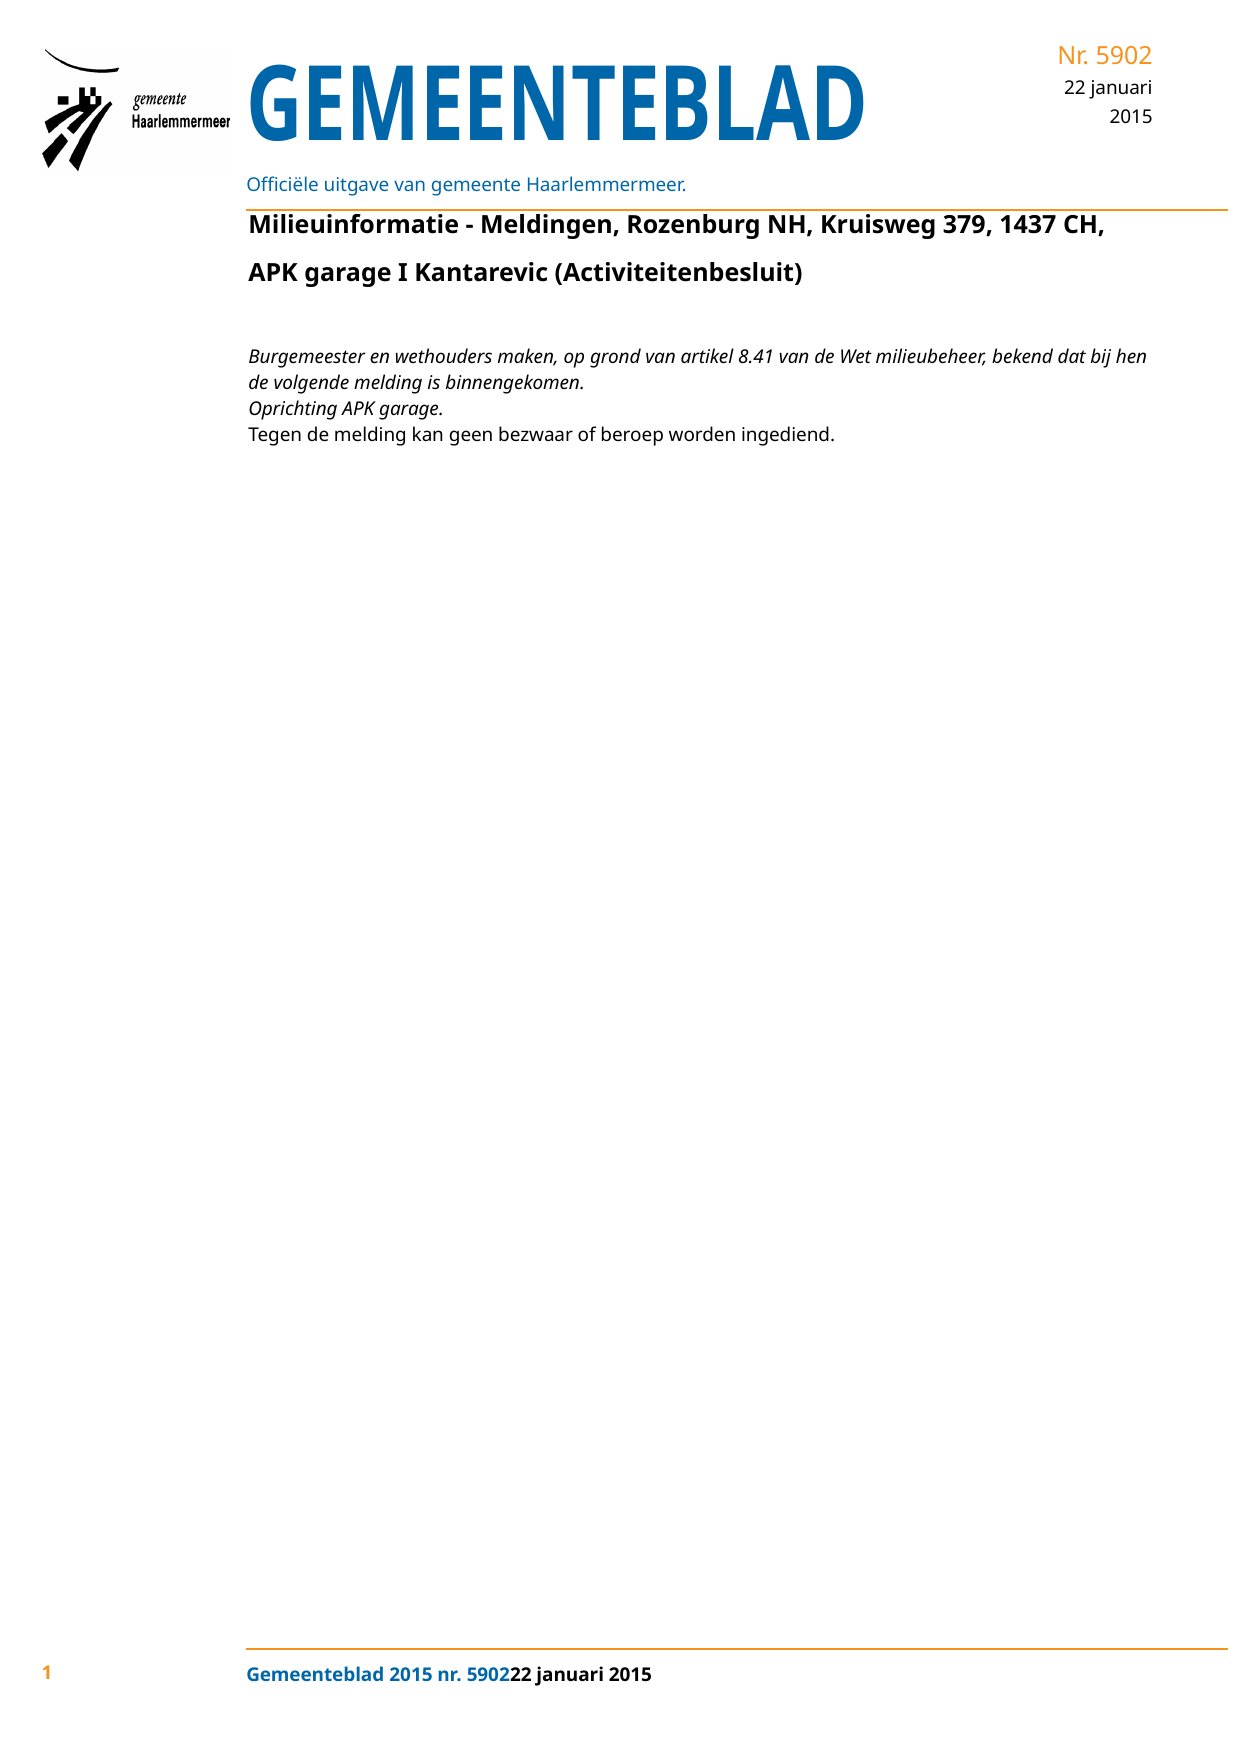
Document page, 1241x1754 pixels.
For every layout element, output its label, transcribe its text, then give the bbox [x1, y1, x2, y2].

text Oprichting APK garage. [248, 395, 1152, 421]
text Milieuinformatie - Meldingen, Rozenburg NH, Kruisweg 379, 1437 CH, APK garage I Kantarevic (Activiteitenbesluit) [248, 211, 1152, 288]
text Tegen de melding kan geen bezwaar of beroep worden ingediend. [248, 421, 1152, 447]
text Burgemeester en wethouders maken, op grond van artikel 8.41 van de Wet milieubeheer, bekend dat bij hen de volgende melding is binnengekomen. [248, 344, 1152, 395]
picture [41, 47, 231, 172]
